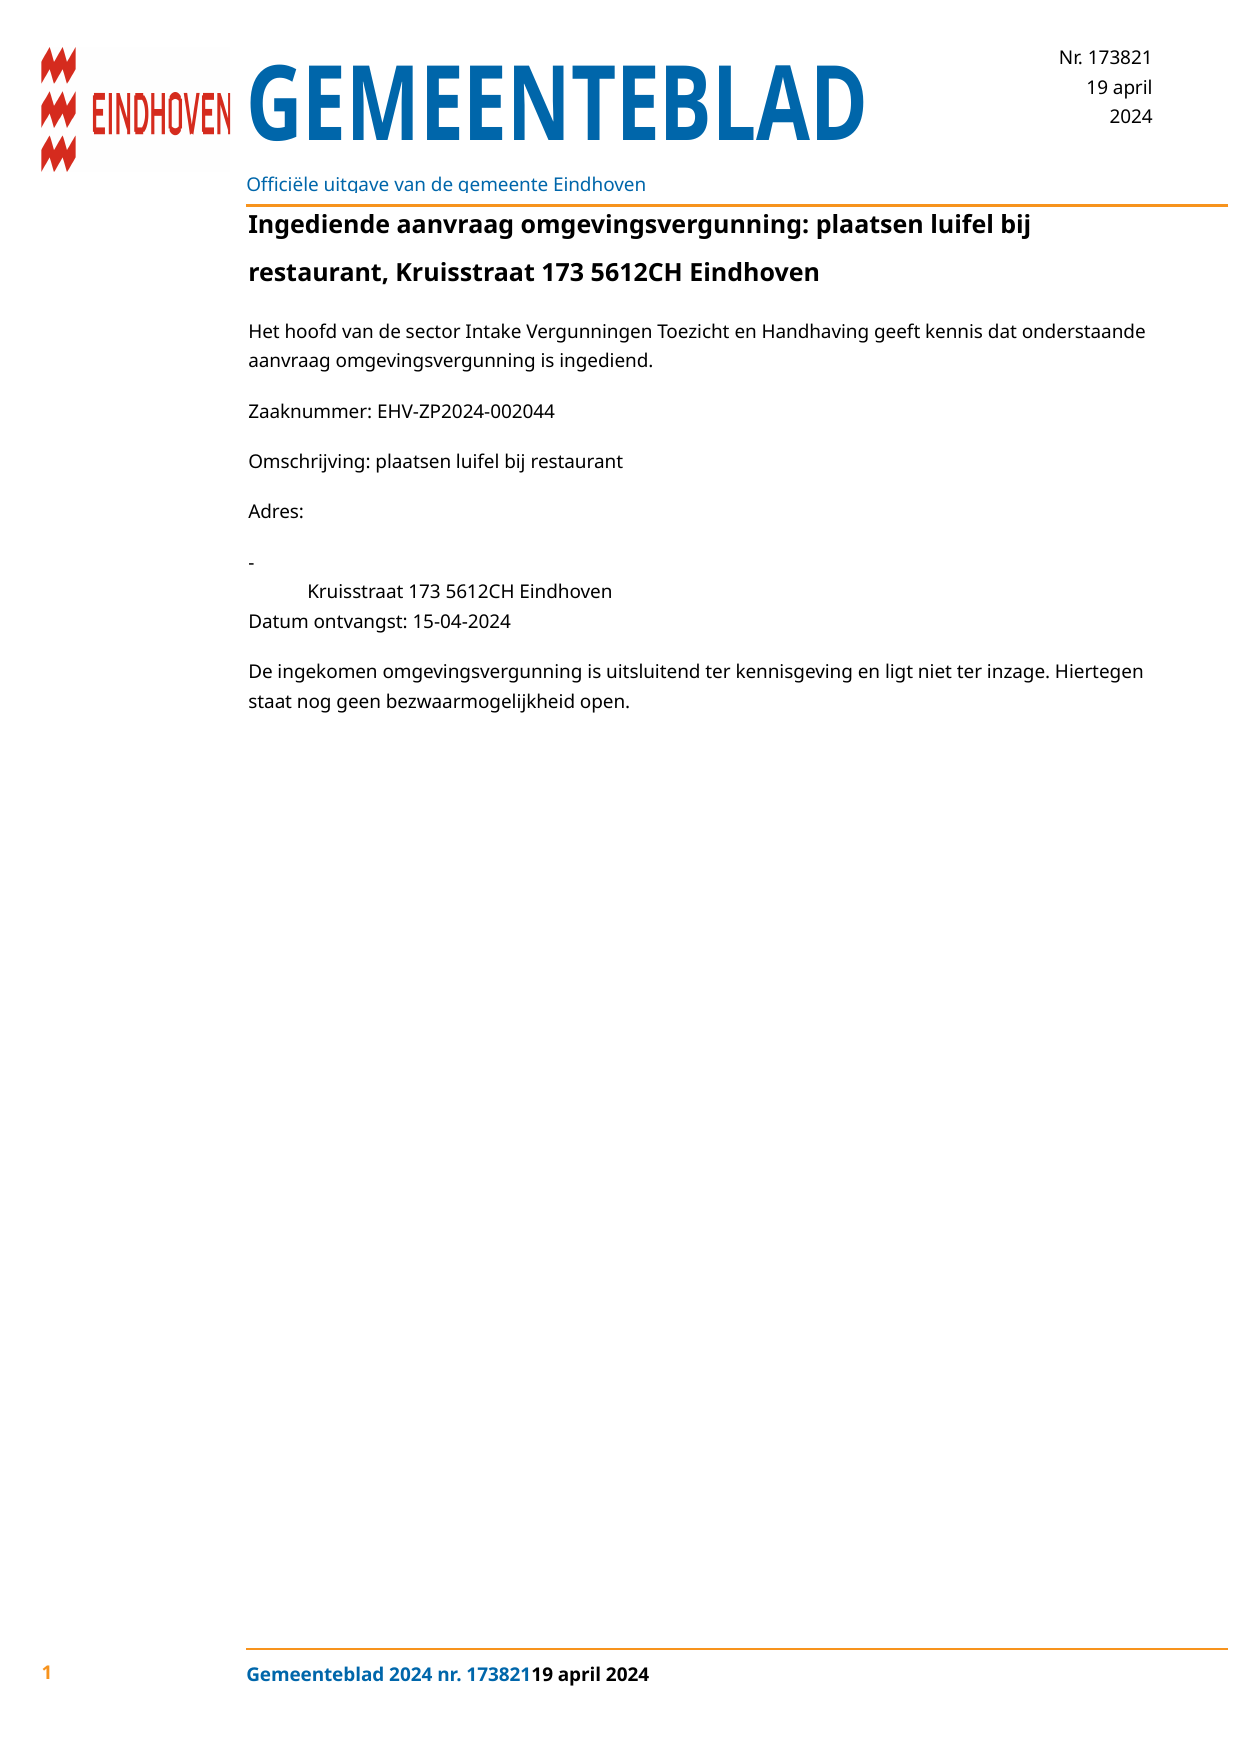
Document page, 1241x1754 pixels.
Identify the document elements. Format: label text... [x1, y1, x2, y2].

text Zaaknummer: EHV-ZP2024-002044 [248, 398, 1152, 424]
picture [41, 47, 231, 172]
text Datum ontvangst: 15-04-2024 [248, 608, 1152, 634]
text De ingekomen omgevingsvergunning is uitsluitend ter kennisgeving en ligt niet ter inzage. Hiertegen staat nog geen bezwaarmogelijkheid open. [248, 659, 1152, 714]
text Het hoofd van de sector Intake Vergunningen Toezicht en Handhaving geeft kennis dat onderstaande aanvraag omgevingsvergunning is ingediend. [248, 318, 1152, 373]
text Omschrijving: plaatsen luifel bij restaurant [248, 448, 1152, 474]
text Adres: [248, 499, 1152, 524]
list Kruisstraat 173 5612CH Eindhoven [248, 579, 1152, 604]
text Ingediende aanvraag omgevingsvergunning: plaatsen luifel bij restaurant, Kruisstraat 173 5612CH Eindhoven [248, 207, 1152, 288]
